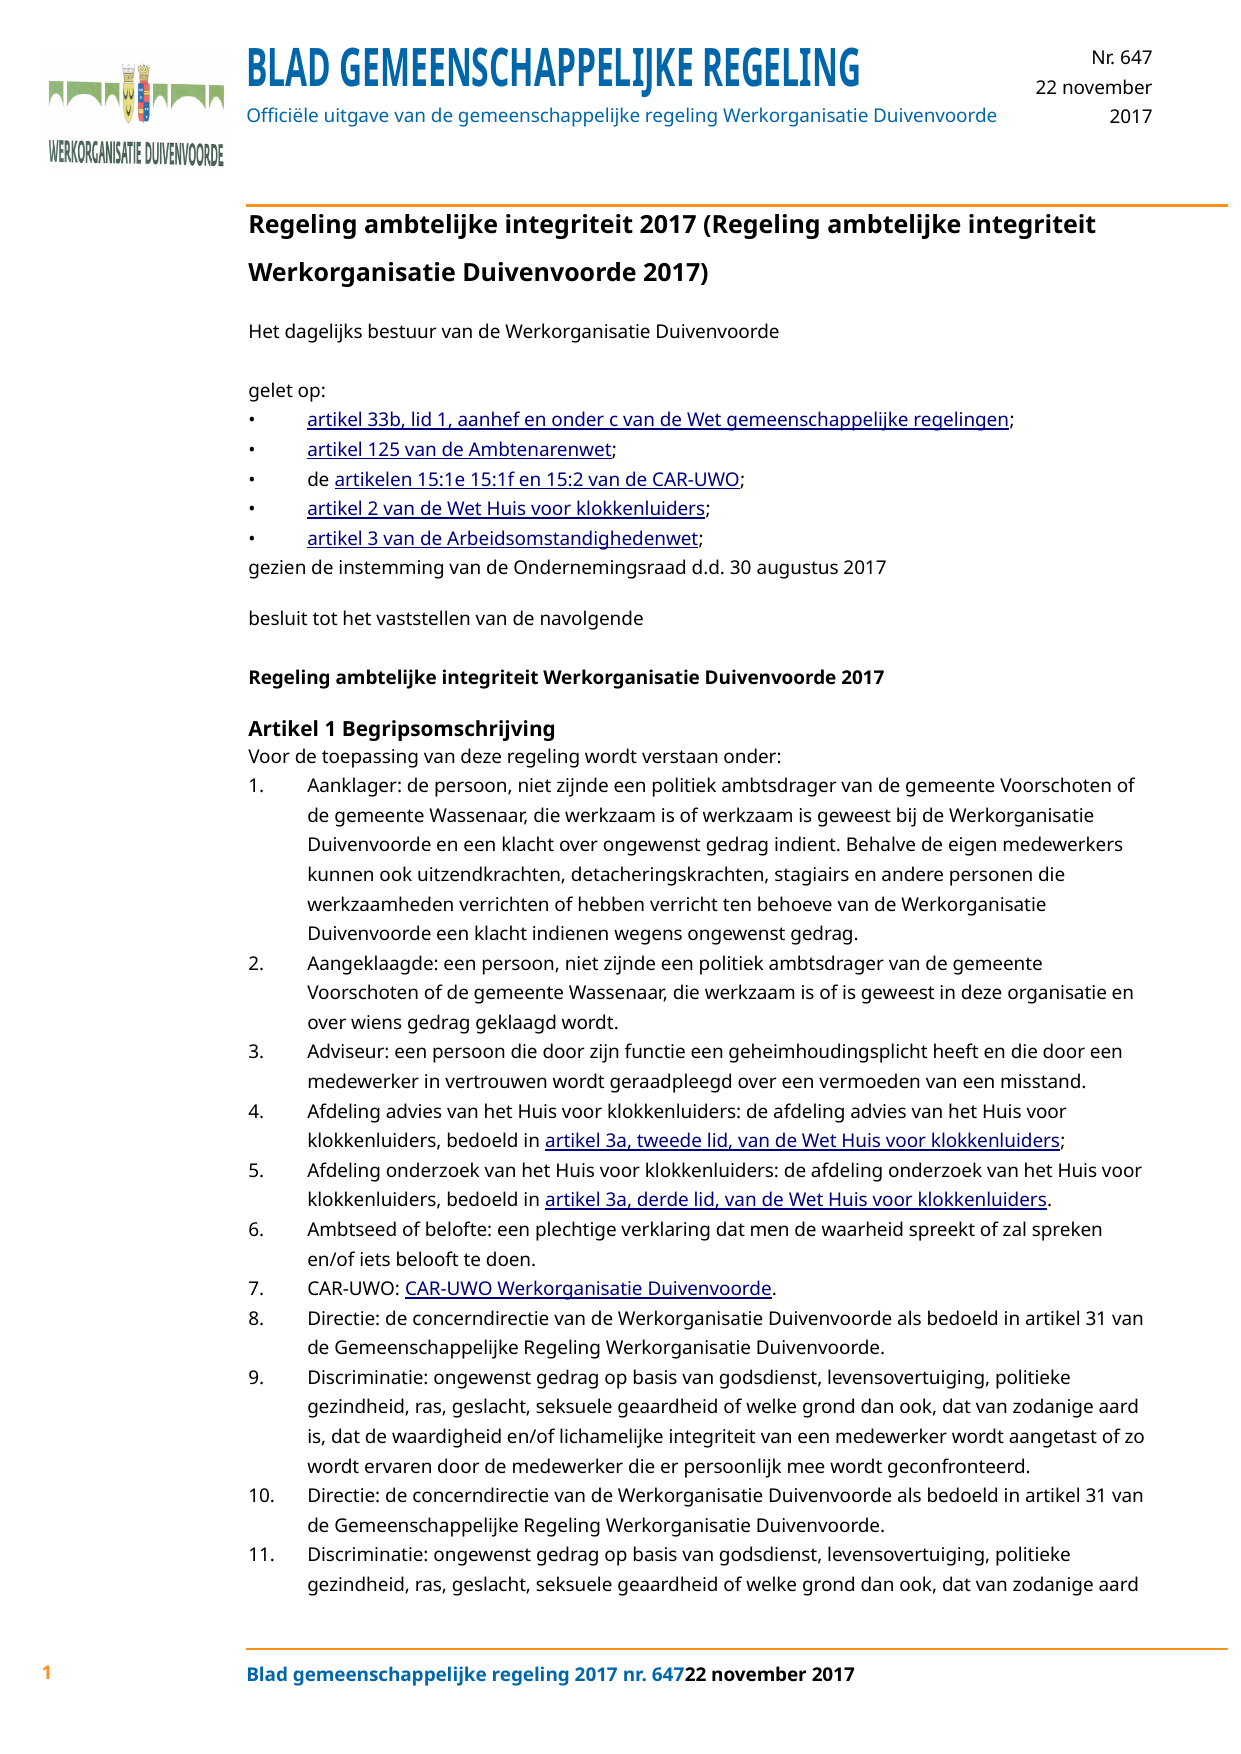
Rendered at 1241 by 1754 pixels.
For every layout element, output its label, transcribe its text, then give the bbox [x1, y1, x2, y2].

list Discriminatie: ongewenst gedrag op basis van godsdienst, levensovertuiging, politieke gezindheid, ras, geslacht, seksuele geaardheid of welke grond dan ook, dat van zodanige aard is, dat de waardigheid en/of lichamelijke integriteit van een medewerker wordt aangetast of zo wordt ervaren door de medewerker die er persoonlijk mee wordt geconfronteerd. [248, 1364, 1152, 1479]
list artikel 3 van de Arbeidsomstandighedenwet; [248, 525, 1152, 551]
text gelet op: [248, 377, 1152, 403]
text Regeling ambtelijke integriteit Werkorganisatie Duivenvoorde 2017 [248, 664, 1152, 690]
text Voor de toepassing van deze regeling wordt verstaan onder: [248, 743, 1152, 769]
list Directie: de concerndirectie van de Werkorganisatie Duivenvoorde als bedoeld in artikel 31 van de Gemeenschappelijke Regeling Werkorganisatie Duivenvoorde. [248, 1305, 1152, 1360]
list artikel 125 van de Ambtenarenwet; [248, 436, 1152, 462]
list Aangeklaagde: een persoon, niet zijnde een politiek ambtsdrager van de gemeente Voorschoten of de gemeente Wassenaar, die werkzaam is of is geweest in deze organisatie en over wiens gedrag geklaagd wordt. [248, 950, 1152, 1035]
list artikel 33b, lid 1, aanhef en onder c van de Wet gemeenschappelijke regelingen; [248, 407, 1152, 432]
list artikel 2 van de Wet Huis voor klokkenluiders; [248, 495, 1152, 521]
text besluit tot het vaststellen van de navolgende [248, 605, 1152, 631]
text gezien de instemming van de Ondernemingsraad d.d. 30 augustus 2017 [248, 554, 1152, 580]
text Artikel 1 Begripsomschrijving [248, 714, 1152, 743]
list de artikelen 15:1e 15:1f en 15:2 van de CAR-UWO; [248, 466, 1152, 492]
text Regeling ambtelijke integriteit 2017 (Regeling ambtelijke integriteit Werkorganisatie Duivenvoorde 2017) [248, 207, 1152, 288]
text Het dagelijks bestuur van de Werkorganisatie Duivenvoorde [248, 318, 1152, 344]
picture [41, 47, 231, 172]
list Discriminatie: ongewenst gedrag op basis van godsdienst, levensovertuiging, politieke gezindheid, ras, geslacht, seksuele geaardheid of welke grond dan ook, dat van zodanige aard [248, 1542, 1152, 1597]
list Ambtseed of belofte: een plechtige verklaring dat men de waarheid spreekt of zal spreken en/of iets belooft te doen. [248, 1216, 1152, 1272]
list CAR-UWO: CAR-UWO Werkorganisatie Duivenvoorde. [248, 1275, 1152, 1301]
list Afdeling onderzoek van het Huis voor klokkenluiders: de afdeling onderzoek van het Huis voor klokkenluiders, bedoeld in artikel 3a, derde lid, van de Wet Huis voor klokkenluiders. [248, 1157, 1152, 1212]
list Aanklager: de persoon, niet zijnde een politiek ambtsdrager van de gemeente Voorschoten of de gemeente Wassenaar, die werkzaam is of werkzaam is geweest bij de Werkorganisatie Duivenvoorde en een klacht over ongewenst gedrag indient. Behalve de eigen medewerkers kunnen ook uitzendkrachten, detacheringskrachten, stagiairs en andere personen die werkzaamheden verrichten of hebben verricht ten behoeve van de Werkorganisatie Duivenvoorde een klacht indienen wegens ongewenst gedrag. [248, 772, 1152, 946]
list Adviseur: een persoon die door zijn functie een geheimhoudingsplicht heeft en die door een medewerker in vertrouwen wordt geraadpleegd over een vermoeden van een misstand. [248, 1039, 1152, 1094]
list Directie: de concerndirectie van de Werkorganisatie Duivenvoorde als bedoeld in artikel 31 van de Gemeenschappelijke Regeling Werkorganisatie Duivenvoorde. [248, 1482, 1152, 1538]
list Afdeling advies van het Huis voor klokkenluiders: de afdeling advies van het Huis voor klokkenluiders, bedoeld in artikel 3a, tweede lid, van de Wet Huis voor klokkenluiders; [248, 1098, 1152, 1153]
